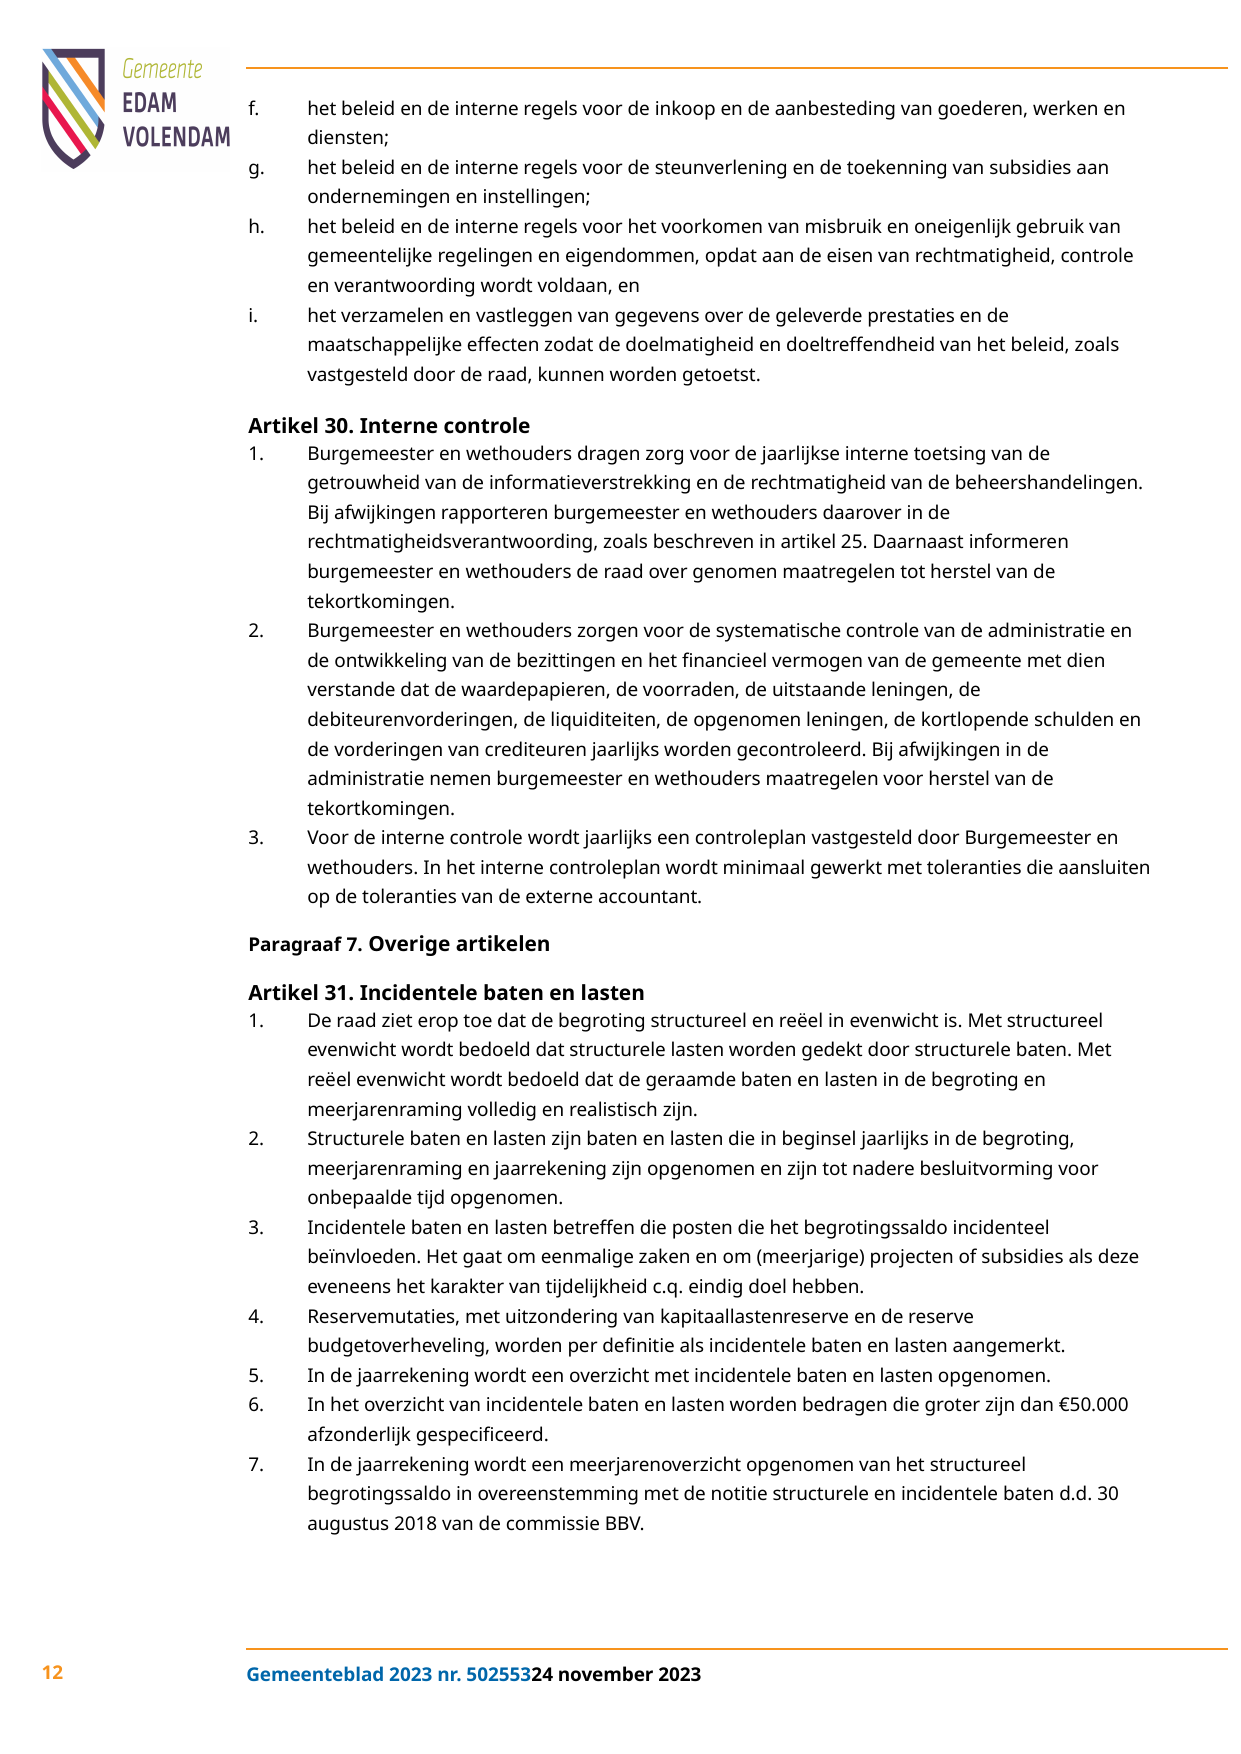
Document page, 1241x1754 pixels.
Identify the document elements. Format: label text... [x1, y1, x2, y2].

list het beleid en de interne regels voor het voorkomen van misbruik en oneigenlijk gebruik van gemeentelijke regelingen en eigendommen, opdat aan de eisen van rechtmatigheid, controle en verantwoording wordt voldaan, en [248, 213, 1152, 298]
list Incidentele baten en lasten betreffen die posten die het begrotingssaldo incidenteel beïnvloeden. Het gaat om eenmalige zaken en om (meerjarige) projecten of subsidies als deze eveneens het karakter van tijdelijkheid c.q. eindig doel hebben. [248, 1214, 1152, 1299]
list De raad ziet erop toe dat de begroting structureel en reëel in evenwicht is. Met structureel evenwicht wordt bedoeld dat structurele lasten worden gedekt door structurele baten. Met reëel evenwicht wordt bedoeld dat de geraamde baten en lasten in de begroting en meerjarenraming volledig en realistisch zijn. [248, 1007, 1152, 1121]
list In de jaarrekening wordt een meerjarenoverzicht opgenomen van het structureel begrotingssaldo in overeenstemming met de notitie structurele en incidentele baten d.d. 30 augustus 2018 van de commissie BBV. [248, 1451, 1152, 1536]
list het beleid en de interne regels voor de inkoop en de aanbesteding van goederen, werken en diensten; [248, 95, 1152, 150]
list het verzamelen en vastleggen van gegevens over de geleverde prestaties en de maatschappelijke effecten zodat de doelmatigheid en doeltreffendheid van het beleid, zoals vastgesteld door de raad, kunnen worden getoetst. [248, 302, 1152, 387]
list Voor de interne controle wordt jaarlijks een controleplan vastgesteld door Burgemeester en wethouders. In het interne controleplan wordt minimaal gewerkt met toleranties die aansluiten op de toleranties van de externe accountant. [248, 824, 1152, 909]
list In de jaarrekening wordt een overzicht met incidentele baten en lasten opgenomen. [248, 1362, 1152, 1388]
list Burgemeester en wethouders dragen zorg voor de jaarlijkse interne toetsing van de getrouwheid van de informatieverstrekking en de rechtmatigheid van de beheershandelingen. Bij afwijkingen rapporteren burgemeester en wethouders daarover in de rechtmatigheidsverantwoording, zoals beschreven in artikel 25. Daarnaast informeren burgemeester en wethouders de raad over genomen maatregelen tot herstel van de tekortkomingen. [248, 440, 1152, 613]
list Burgemeester en wethouders zorgen voor de systematische controle van de administratie en de ontwikkeling van de bezittingen en het financieel vermogen van de gemeente met dien verstande dat de waardepapieren, de voorraden, de uitstaande leningen, de debiteurenvorderingen, de liquiditeiten, de opgenomen leningen, de kortlopende schulden en de vorderingen van crediteuren jaarlijks worden gecontroleerd. Bij afwijkingen in de administratie nemen burgemeester en wethouders maatregelen voor herstel van de tekortkomingen. [248, 617, 1152, 821]
picture [41, 47, 231, 172]
list het beleid en de interne regels voor de steunverlening en de toekenning van subsidies aan ondernemingen en instellingen; [248, 154, 1152, 209]
text Artikel 31. Incidentele baten en lasten [248, 978, 1152, 1007]
list In het overzicht van incidentele baten en lasten worden bedragen die groter zijn dan €50.000 afzonderlijk gespecificeerd. [248, 1392, 1152, 1447]
text Artikel 30. Interne controle [248, 411, 1152, 440]
list Structurele baten en lasten zijn baten en lasten die in beginsel jaarlijks in de begroting, meerjarenraming en jaarrekening zijn opgenomen en zijn tot nadere besluitvorming voor onbepaalde tijd opgenomen. [248, 1125, 1152, 1210]
text Paragraaf 7. Overige artikelen [248, 929, 1152, 958]
list Reservemutaties, met uitzondering van kapitaallastenreserve en de reserve budgetoverheveling, worden per definitie als incidentele baten en lasten aangemerkt. [248, 1303, 1152, 1358]
